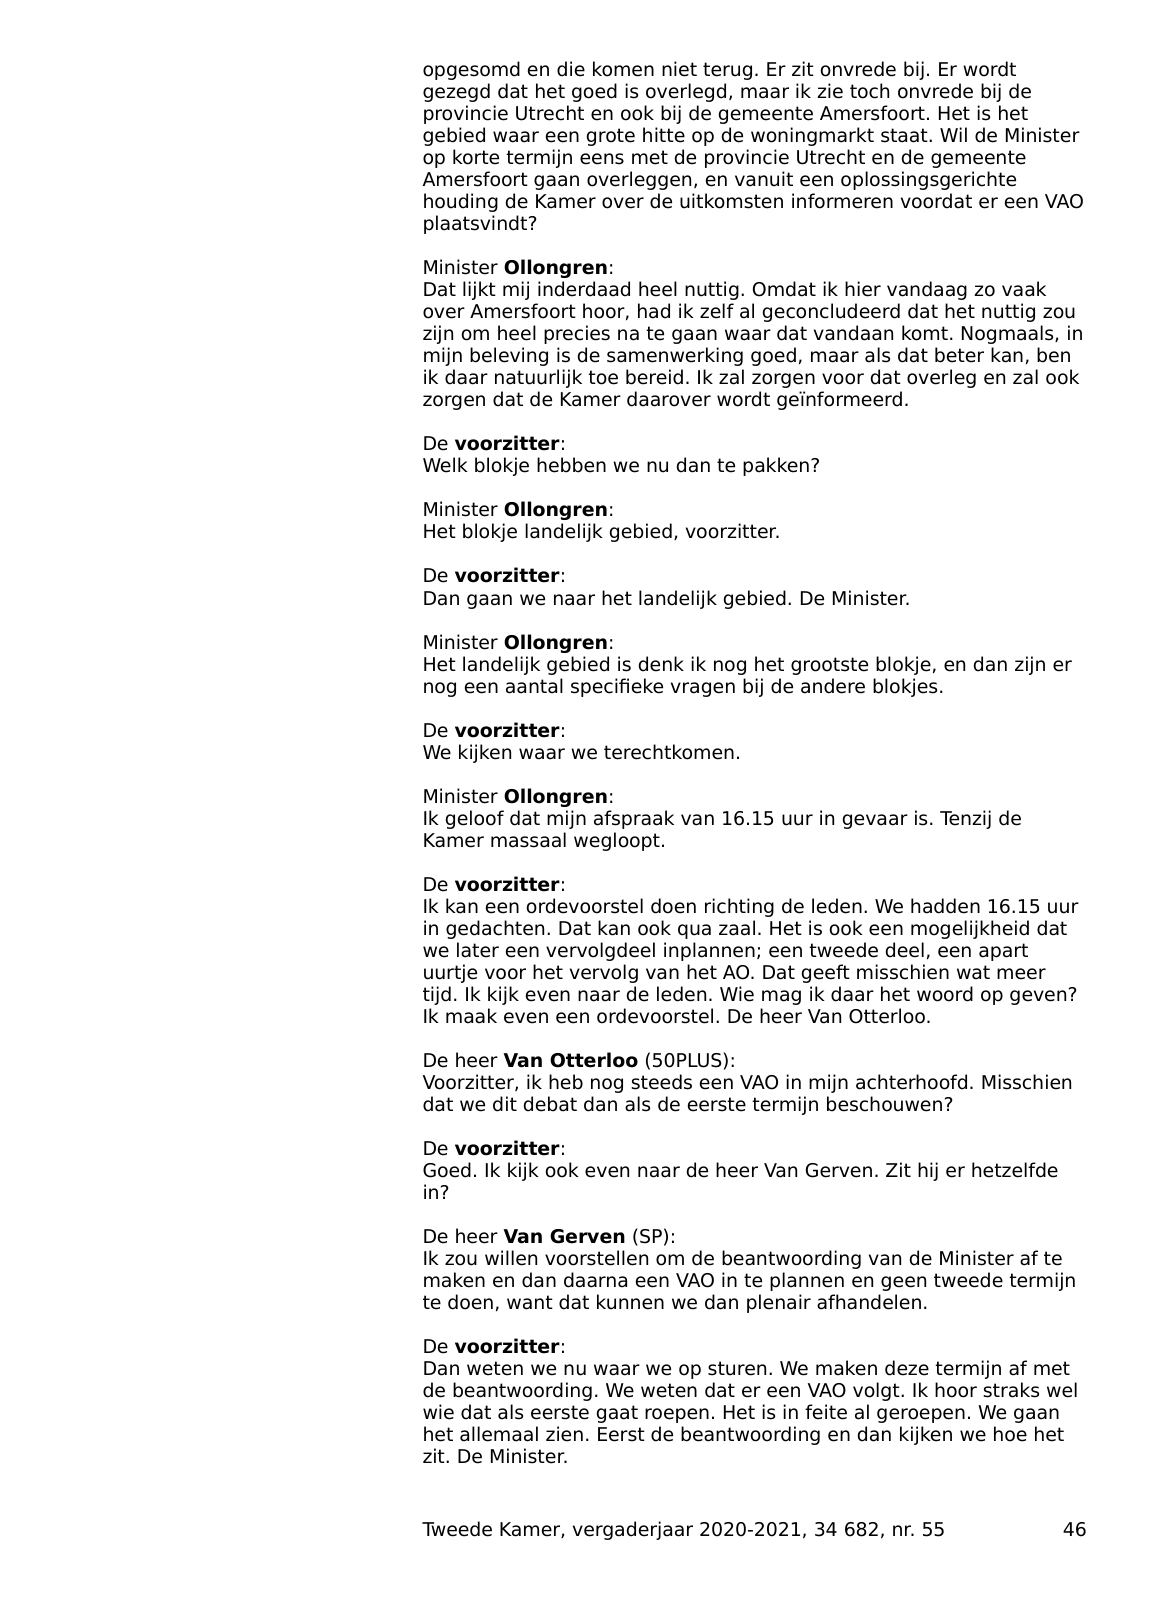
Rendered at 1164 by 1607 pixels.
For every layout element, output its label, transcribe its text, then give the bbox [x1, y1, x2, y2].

text Welk blokje hebben we nu dan te pakken? [422, 455, 1087, 477]
text Dan weten we nu waar we op sturen. We maken deze termijn af met de beantwoording. We weten dat er een VAO volgt. Ik hoor straks wel wie dat als eerste gaat roepen. Het is in feite al geroepen. We gaan het allemaal zien. Eerst de beantwoording en dan kijken we hoe het zit. De Minister. [422, 1358, 1087, 1468]
text Ik kan een ordevoorstel doen richting de leden. We hadden 16.15 uur in gedachten. Dat kan ook qua zaal. Het is ook een mogelijkheid dat we later een vervolgdeel inplannen; een tweede deel, een apart uurtje voor het vervolg van het AO. Dat geeft misschien wat meer tijd. Ik kijk even naar de leden. Wie mag ik daar het woord op geven? Ik maak even een ordevoorstel. De heer Van Otterloo. [422, 896, 1087, 1028]
text Ik zou willen voorstellen om de beantwoording van de Minister af te maken en dan daarna een VAO in te plannen en geen tweede termijn te doen, want dat kunnen we dan plenair afhandelen. [422, 1248, 1087, 1314]
text Dan gaan we naar het landelijk gebied. De Minister. [422, 587, 1087, 609]
text We kijken waar we terechtkomen. [422, 742, 1087, 764]
text Goed. Ik kijk ook even naar de heer Van Gerven. Zit hij er hetzelfde in? [422, 1160, 1087, 1204]
text De voorzitter: [422, 874, 1087, 896]
text Dat lijkt mij inderdaad heel nuttig. Omdat ik hier vandaag zo vaak over Amersfoort hoor, had ik zelf al geconcludeerd dat het nuttig zou zijn om heel precies na te gaan waar dat vandaan komt. Nogmaals, in mijn beleving is de samenwerking goed, maar als dat beter kan, ben ik daar natuurlijk toe bereid. Ik zal zorgen voor dat overleg en zal ook zorgen dat de Kamer daarover wordt geïnformeerd. [422, 279, 1087, 411]
text Minister Ollongren: [422, 632, 1087, 653]
text Minister Ollongren: [422, 786, 1087, 808]
text De voorzitter: [422, 565, 1087, 587]
text De heer Van Gerven (SP): [422, 1226, 1087, 1248]
text Minister Ollongren: [422, 499, 1087, 521]
text Voorzitter, ik heb nog steeds een VAO in mijn achterhoofd. Misschien dat we dit debat dan als de eerste termijn beschouwen? [422, 1072, 1087, 1116]
text De voorzitter: [422, 1336, 1087, 1358]
text Het blokje landelijk gebied, voorzitter. [422, 521, 1087, 543]
text De heer Van Otterloo (50PLUS): [422, 1050, 1087, 1072]
text Minister Ollongren: [422, 257, 1087, 279]
text De voorzitter: [422, 433, 1087, 455]
text opgesomd en die komen niet terug. Er zit onvrede bij. Er wordt gezegd dat het goed is overlegd, maar ik zie toch onvrede bij de provincie Utrecht en ook bij de gemeente Amersfoort. Het is het gebied waar een grote hitte op de woningmarkt staat. Wil de Minister op korte termijn eens met de provincie Utrecht en de gemeente Amersfoort gaan overleggen, en vanuit een oplossingsgerichte houding de Kamer over de uitkomsten informeren voordat er een VAO plaatsvindt? [422, 59, 1087, 235]
text De voorzitter: [422, 1138, 1087, 1160]
text Het landelijk gebied is denk ik nog het grootste blokje, en dan zijn er nog een aantal specifieke vragen bij de andere blokjes. [422, 653, 1087, 697]
text Ik geloof dat mijn afspraak van 16.15 uur in gevaar is. Tenzij de Kamer massaal wegloopt. [422, 808, 1087, 852]
text De voorzitter: [422, 720, 1087, 742]
